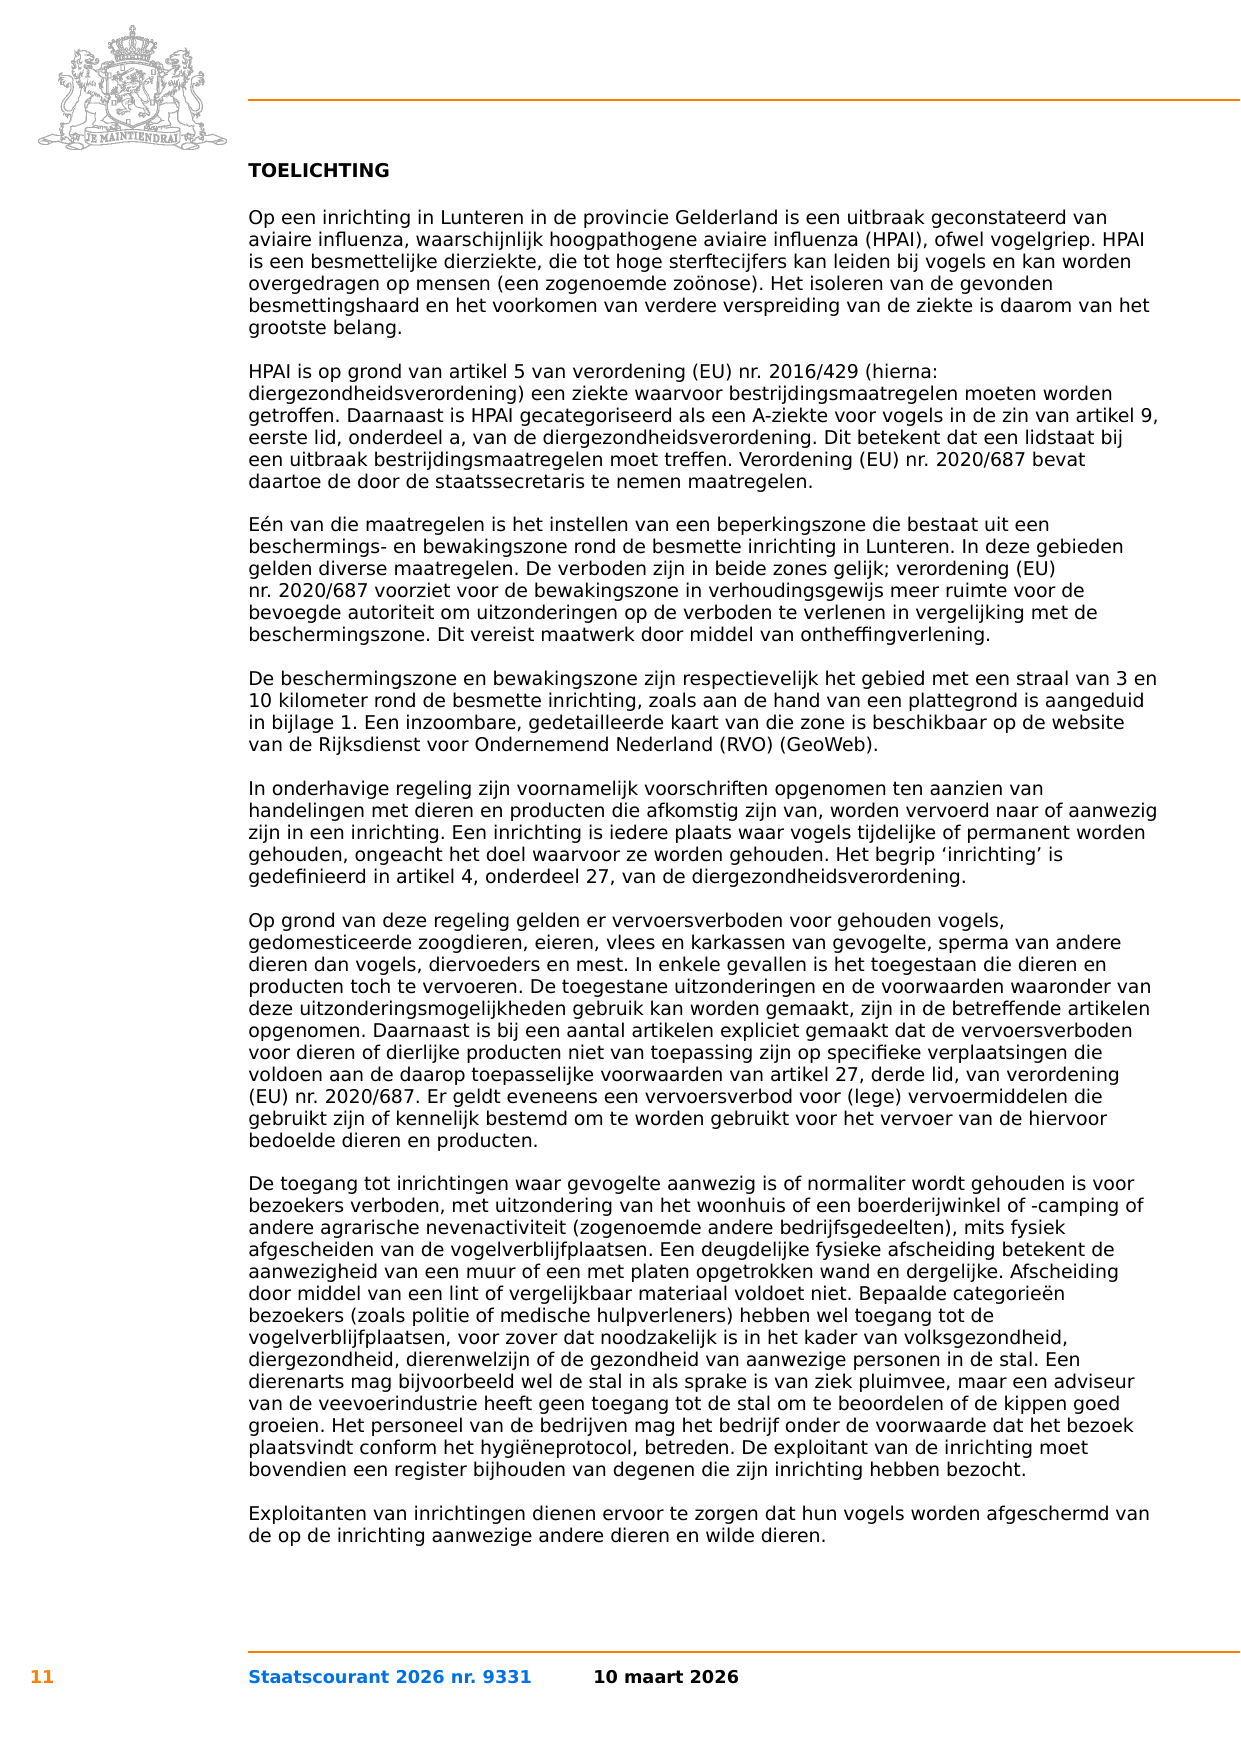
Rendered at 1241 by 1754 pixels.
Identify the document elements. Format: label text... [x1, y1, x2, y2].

text Op een inrichting in Lunteren in de provincie Gelderland is een uitbraak geconstateerd van aviaire influenza, waarschijnlijk hoogpathogene aviaire influenza (HPAI), ofwel vogelgriep. HPAI is een besmettelijke dierziekte, die tot hoge sterftecijfers kan leiden bij vogels en kan worden overgedragen op mensen (een zogenoemde zoönose). Het isoleren van de gevonden besmettingshaard en het voorkomen van verdere verspreiding van de ziekte is daarom van het grootste belang. [248, 207, 1163, 339]
text In onderhavige regeling zijn voornamelijk voorschriften opgenomen ten aanzien van handelingen met dieren en producten die afkomstig zijn van, worden vervoerd naar of aanwezig zijn in een inrichting. Een inrichting is iedere plaats waar vogels tijdelijke of permanent worden gehouden, ongeacht het doel waarvoor ze worden gehouden. Het begrip ‘inrichting’ is gedefinieerd in artikel 4, onderdeel 27, van de diergezondheidsverordening. [248, 778, 1163, 888]
text Eén van die maatregelen is het instellen van een beperkingszone die bestaat uit een beschermings- en bewakingszone rond de besmette inrichting in Lunteren. In deze gebieden gelden diverse maatregelen. De verboden zijn in beide zones gelijk; verordening (EU) nr. 2020/687 voorziet voor de bewakingszone in verhoudingsgewijs meer ruimte voor de bevoegde autoriteit om uitzonderingen op de verboden te verlenen in vergelijking met de beschermingszone. Dit vereist maatwerk door middel van ontheffingverlening. [248, 514, 1163, 646]
text Op grond van deze regeling gelden er vervoersverboden voor gehouden vogels, gedomesticeerde zoogdieren, eieren, vlees en karkassen van gevogelte, sperma van andere dieren dan vogels, diervoeders en mest. In enkele gevallen is het toegestaan die dieren en producten toch te vervoeren. De toegestane uitzonderingen en de voorwaarden waaronder van deze uitzonderingsmogelijkheden gebruik kan worden gemaakt, zijn in de betreffende artikelen opgenomen. Daarnaast is bij een aantal artikelen expliciet gemaakt dat de vervoersverboden voor dieren of dierlijke producten niet van toepassing zijn op specifieke verplaatsingen die voldoen aan de daarop toepasselijke voorwaarden van artikel 27, derde lid, van verordening (EU) nr. 2020/687. Er geldt eveneens een vervoersverbod voor (lege) vervoermiddelen die gebruikt zijn of kennelijk bestemd om te worden gebruikt voor het vervoer van de hiervoor bedoelde dieren en producten. [248, 910, 1163, 1151]
subtitle TOELICHTING [248, 160, 1163, 182]
text Exploitanten van inrichtingen dienen ervoor te zorgen dat hun vogels worden afgeschermd van de op de inrichting aanwezige andere dieren en wilde dieren. [248, 1503, 1163, 1547]
picture [38, 25, 227, 150]
text De toegang tot inrichtingen waar gevogelte aanwezig is of normaliter wordt gehouden is voor bezoekers verboden, met uitzondering van het woonhuis of een boerderijwinkel of -camping of andere agrarische nevenactiviteit (zogenoemde andere bedrijfsgedeelten), mits fysiek afgescheiden van de vogelverblijfplaatsen. Een deugdelijke fysieke afscheiding betekent de aanwezigheid van een muur of een met platen opgetrokken wand en dergelijke. Afscheiding door middel van een lint of vergelijkbaar materiaal voldoet niet. Bepaalde categorieën bezoekers (zoals politie of medische hulpverleners) hebben wel toegang tot de vogelverblijfplaatsen, voor zover dat noodzakelijk is in het kader van volksgezondheid, diergezondheid, dierenwelzijn of de gezondheid van aanwezige personen in de stal. Een dierenarts mag bijvoorbeeld wel de stal in als sprake is van ziek pluimvee, maar een adviseur van de veevoerindustrie heeft geen toegang tot de stal om te beoordelen of de kippen goed groeien. Het personeel van de bedrijven mag het bedrijf onder de voorwaarde dat het bezoek plaatsvindt conform het hygiëneprotocol, betreden. De exploitant van de inrichting moet bovendien een register bijhouden van degenen die zijn inrichting hebben bezocht. [248, 1173, 1163, 1481]
text HPAI is op grond van artikel 5 van verordening (EU) nr. 2016/429 (hierna: diergezondheidsverordening) een ziekte waarvoor bestrijdingsmaatregelen moeten worden getroffen. Daarnaast is HPAI gecategoriseerd als een A-ziekte voor vogels in de zin van artikel 9, eerste lid, onderdeel a, van de diergezondheidsverordening. Dit betekent dat een lidstaat bij een uitbraak bestrijdingsmaatregelen moet treffen. Verordening (EU) nr. 2020/687 bevat daartoe de door de staatssecretaris te nemen maatregelen. [248, 361, 1163, 492]
text De beschermingszone en bewakingszone zijn respectievelijk het gebied met een straal van 3 en 10 kilometer rond de besmette inrichting, zoals aan de hand van een plattegrond is aangeduid in bijlage 1. Een inzoombare, gedetailleerde kaart van die zone is beschikbaar op de website van de Rijksdienst voor Ondernemend Nederland (RVO) (GeoWeb). [248, 668, 1163, 756]
